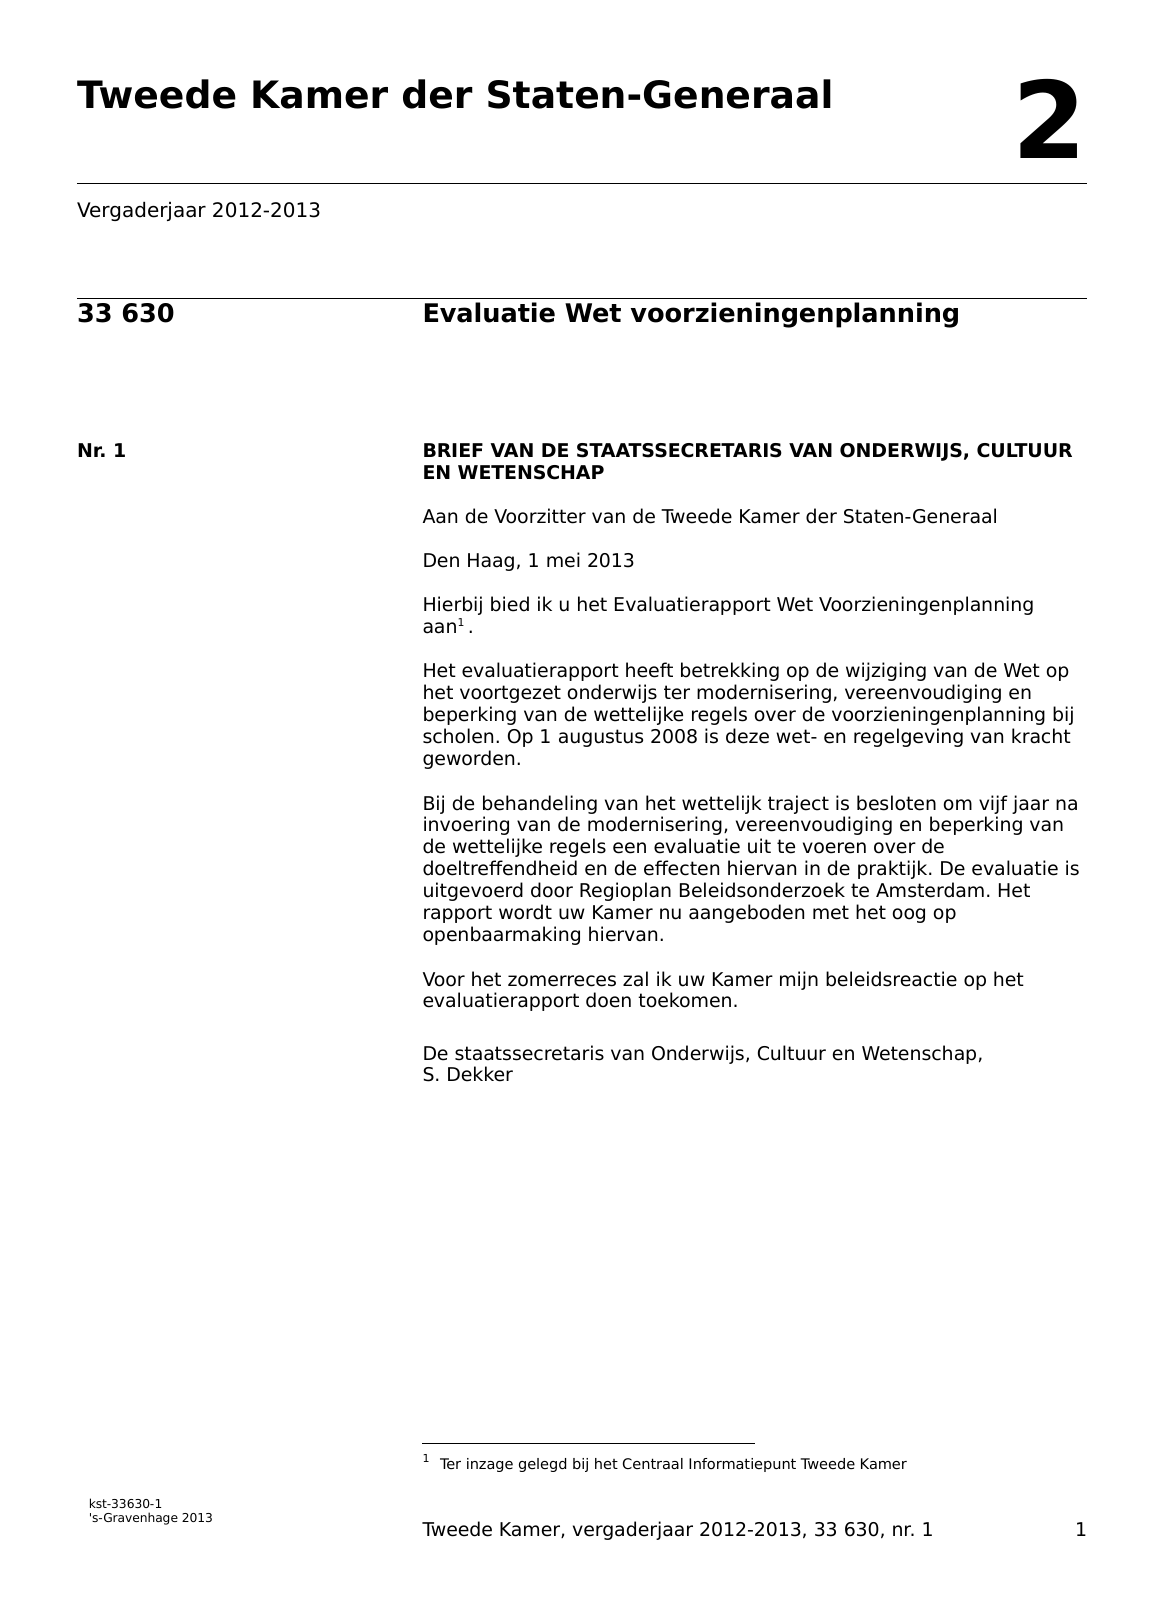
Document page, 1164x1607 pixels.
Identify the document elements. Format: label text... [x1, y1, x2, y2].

text Hierbij bied ik u het Evaluatierapport Wet Voorzieningenplanning aan. [422, 594, 1087, 638]
text Het evaluatierapport heeft betrekking op de wijziging van de Wet op het voortgezet onderwijs ter modernisering, vereenvoudiging en beperking van de wettelijke regels over de voorzieningenplanning bij scholen. Op 1 augustus 2008 is deze wet- en regelgeving van kracht geworden. [422, 660, 1087, 770]
subtitle Nr. 1 BRIEF VAN DE STAATSSECRETARIS VAN ONDERWIJS, CULTUUR EN WETENSCHAP [77, 440, 1087, 484]
text Ter inzage gelegd bij het Centraal Informatiepunt Tweede Kamer [422, 1452, 1087, 1474]
subtitle 33 630 Evaluatie Wet voorzieningenplanning [77, 299, 1087, 329]
text 's-Gravenhage 2013 [88, 1511, 323, 1525]
text Aan de Voorzitter van de Tweede Kamer der Staten-Generaal [422, 506, 1087, 528]
table_header 2 [886, 59, 1087, 183]
text De staatssecretaris van Onderwijs, Cultuur en Wetenschap, S. Dekker [422, 1042, 1087, 1086]
text kst-33630-1 [88, 1497, 323, 1511]
table_cell Vergaderjaar 2012-2013 [77, 184, 1087, 298]
text Den Haag, 1 mei 2013 [422, 550, 1087, 572]
text Bij de behandeling van het wettelijk traject is besloten om vijf jaar na invoering van de modernisering, vereenvoudiging en beperking van de wettelijke regels een evaluatie uit te voeren over de doeltreffendheid en de effecten hiervan in de praktijk. De evaluatie is uitgevoerd door Regioplan Beleidsonderzoek te Amsterdam. Het rapport wordt uw Kamer nu aangeboden met het oog op openbaarmaking hiervan. [422, 792, 1087, 946]
table_header Tweede Kamer der Staten-Generaal [77, 59, 886, 183]
text Voor het zomerreces zal ik uw Kamer mijn beleidsreactie op het evaluatierapport doen toekomen. [422, 968, 1087, 1012]
